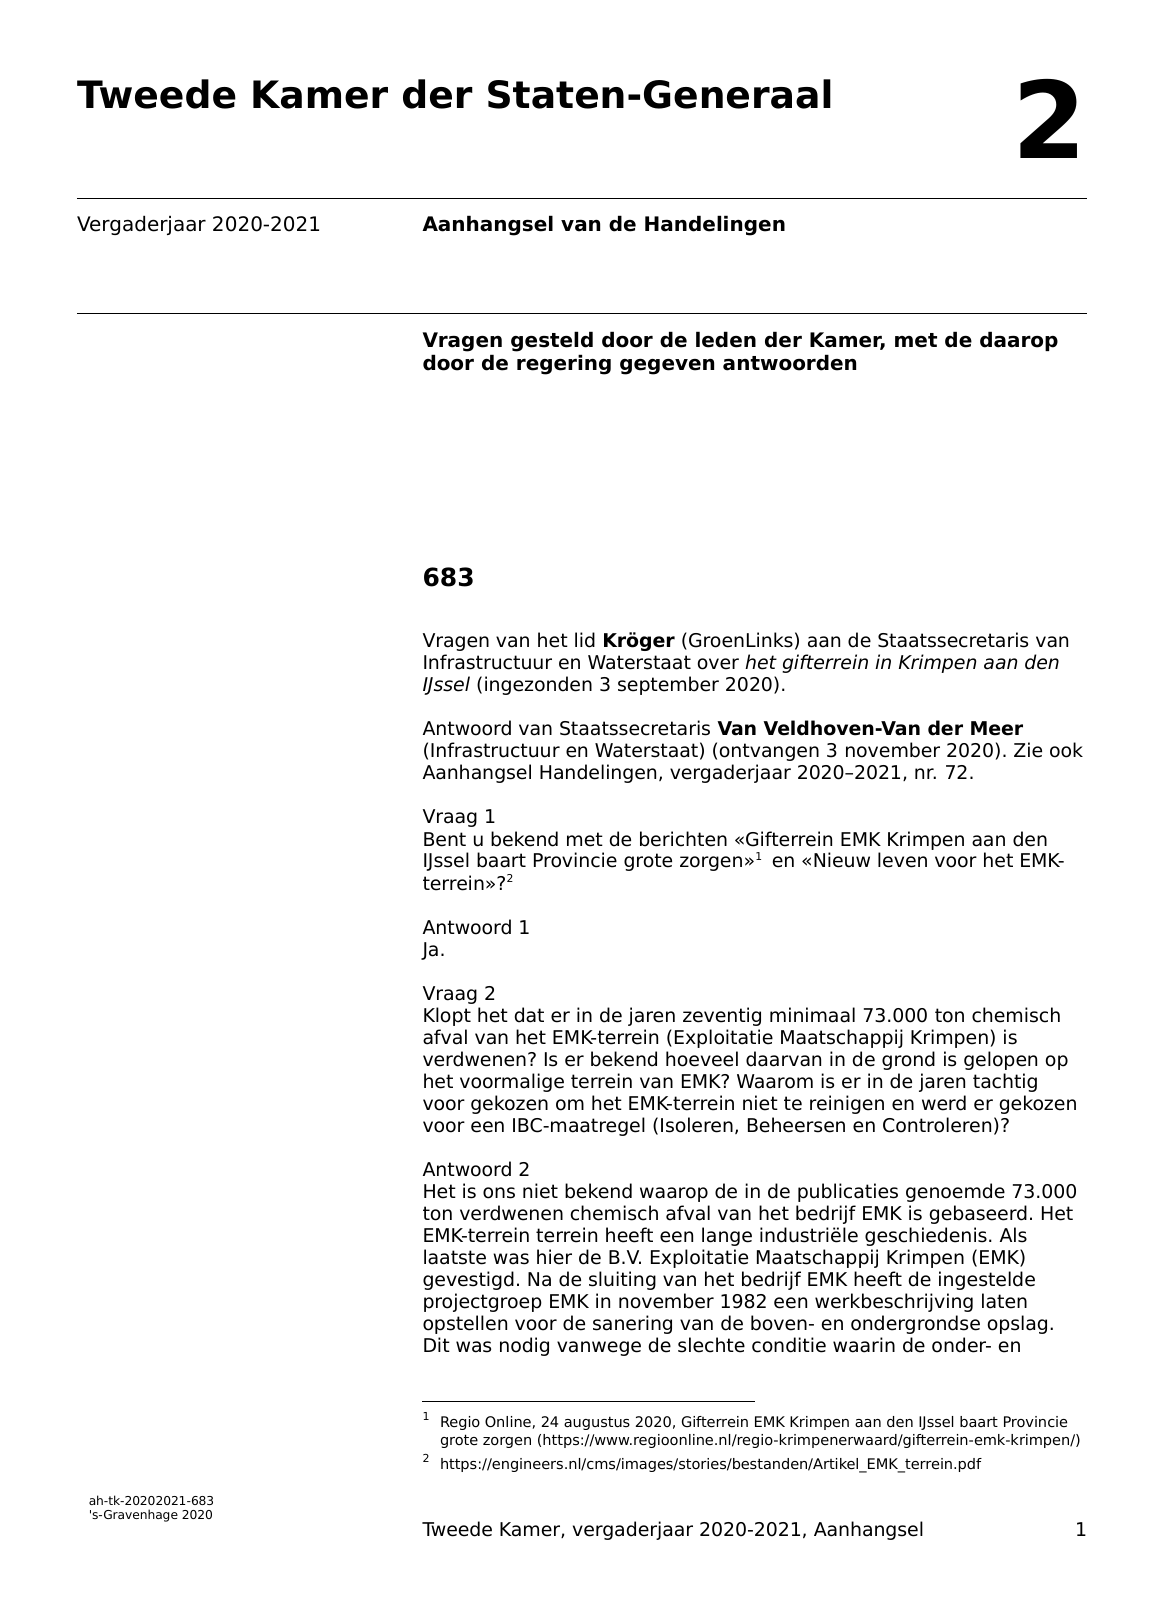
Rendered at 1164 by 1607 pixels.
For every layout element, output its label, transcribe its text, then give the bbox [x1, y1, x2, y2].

table_cell Vergaderjaar 2020-2021 [77, 199, 422, 313]
text Antwoord 2 [422, 1159, 1087, 1181]
text Bent u bekend met de berichten «Gifterrein EMK Krimpen aan den IJssel baart Provincie grote zorgen» en «Nieuw leven voor het EMK- terrein»? [422, 828, 1087, 894]
text Antwoord van Staatssecretaris Van Veldhoven-Van der Meer (Infrastructuur en Waterstaat) (ontvangen 3 november 2020). Zie ook Aanhangsel Handelingen, vergaderjaar 2020–2021, nr. 72. [422, 718, 1087, 784]
text Ja. [422, 938, 1087, 961]
table_cell [77, 314, 422, 375]
text Regio Online, 24 augustus 2020, Gifterrein EMK Krimpen aan den IJssel baart Provincie grote zorgen (https://www.regioonline.nl/regio-krimpenerwaard/gifterrein-emk-krimpen/) [422, 1410, 1087, 1449]
text 's-Gravenhage 2020 [88, 1508, 323, 1522]
table_cell Vragen gesteld door de leden der Kamer, met de daarop door de regering gegeven antwoorden [422, 314, 1087, 375]
text Klopt het dat er in de jaren zeventig minimaal 73.000 ton chemisch afval van het EMK-terrein (Exploitatie Maatschappij Krimpen) is verdwenen? Is er bekend hoeveel daarvan in de grond is gelopen op het voormalige terrein van EMK? Waarom is er in de jaren tachtig voor gekozen om het EMK-terrein niet te reinigen en werd er gekozen voor een IBC-maatregel (Isoleren, Beheersen en Controleren)? [422, 1005, 1087, 1137]
table_cell Aanhangsel van de Handelingen [422, 199, 1087, 313]
table_header 2 [886, 59, 1087, 198]
text ah-tk-20202021-683 [88, 1494, 323, 1508]
text Het is ons niet bekend waarop de in de publicaties genoemde 73.000 ton verdwenen chemisch afval van het bedrijf EMK is gebaseerd. Het EMK-terrein terrein heeft een lange industriële geschiedenis. Als laatste was hier de B.V. Exploitatie Maatschappij Krimpen (EMK) gevestigd. Na de sluiting van het bedrijf EMK heeft de ingestelde projectgroep EMK in november 1982 een werkbeschrijving laten opstellen voor de sanering van de boven- en ondergrondse opslag. Dit was nodig vanwege de slechte conditie waarin de onder- en [422, 1181, 1087, 1357]
text Vragen van het lid Kröger (GroenLinks) aan de Staatssecretaris van Infrastructuur en Waterstaat over het gifterrein in Krimpen aan den IJssel (ingezonden 3 september 2020). [422, 630, 1087, 696]
text Vraag 1 [422, 806, 1087, 828]
text Vraag 2 [422, 983, 1087, 1005]
text Antwoord 1 [422, 917, 1087, 938]
text 683 [422, 563, 1087, 592]
text https://engineers.nl/cms/images/stories/bestanden/Artikel_EMK_terrein.pdf [422, 1452, 1087, 1474]
table_header Tweede Kamer der Staten-Generaal [77, 59, 886, 198]
